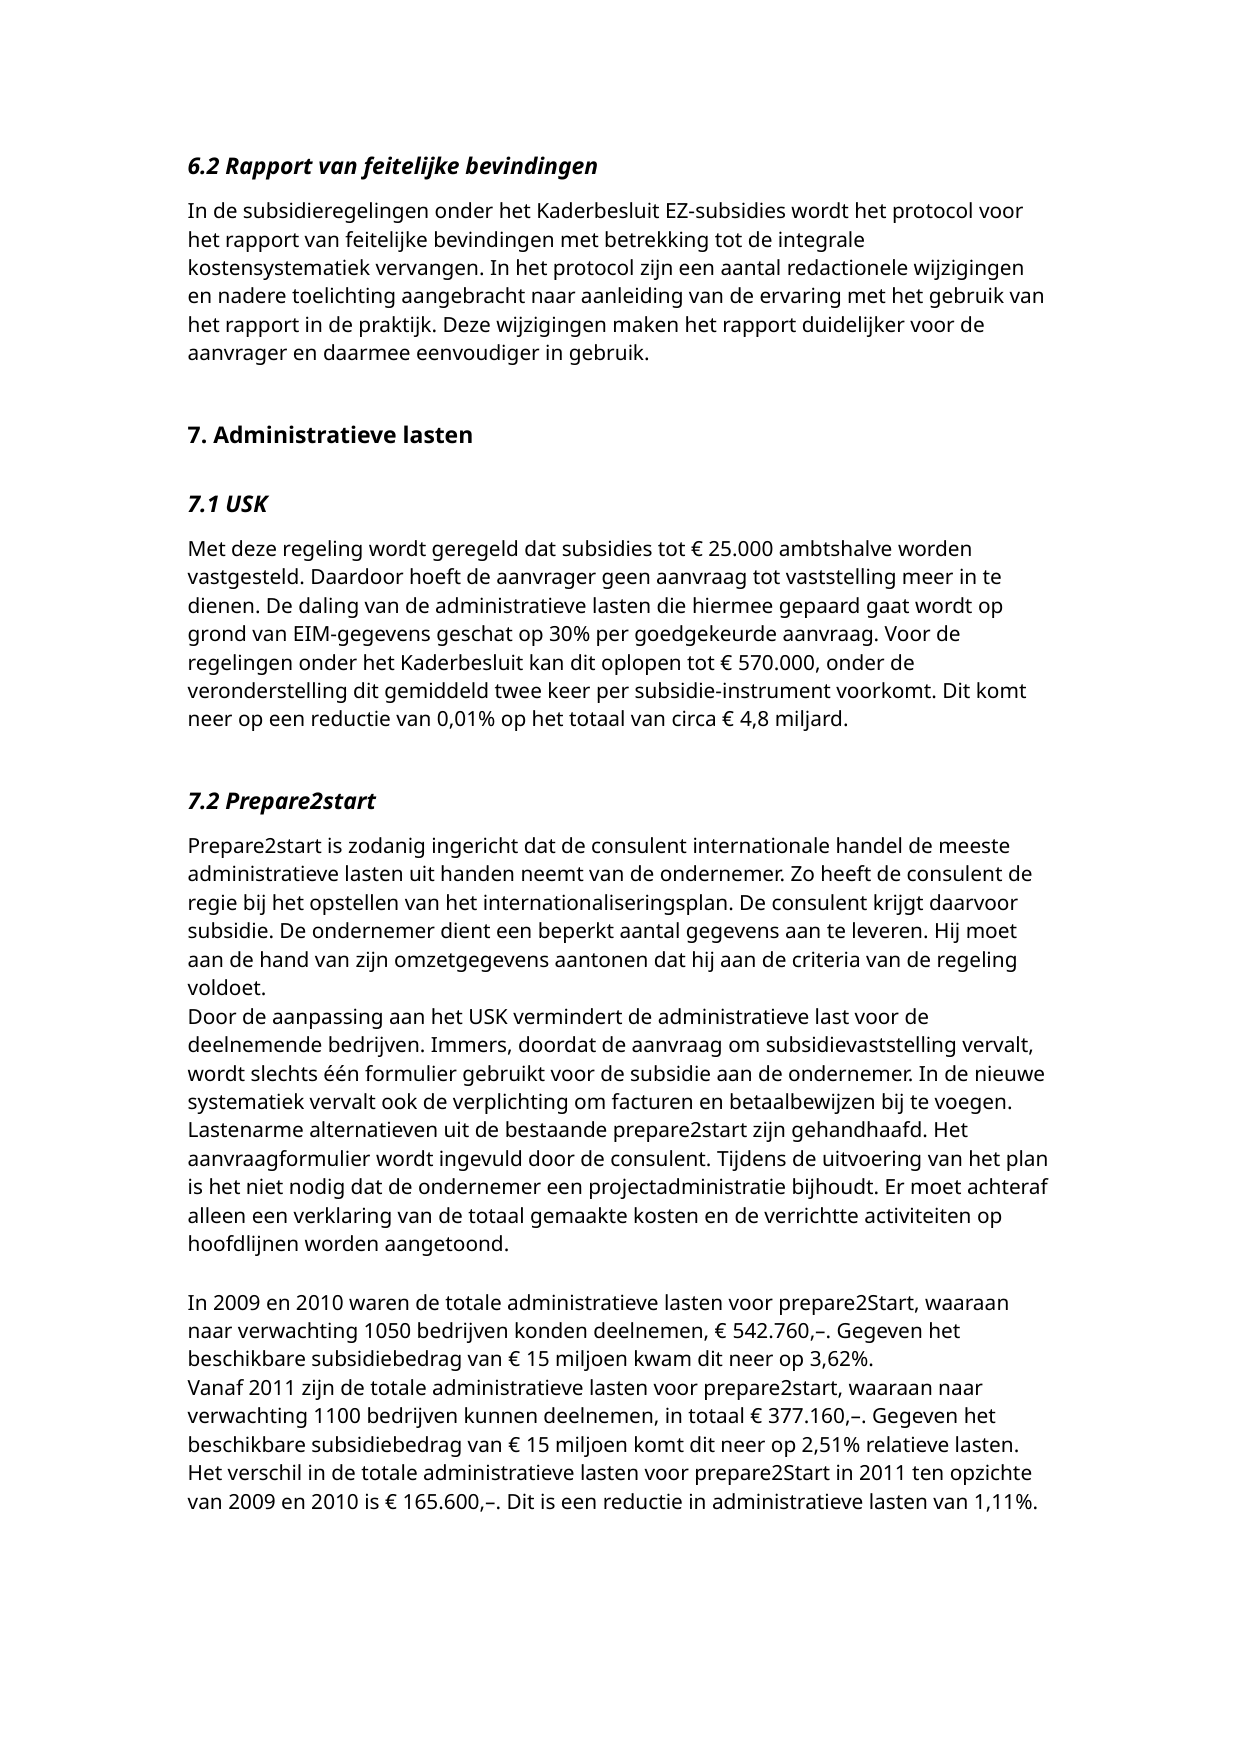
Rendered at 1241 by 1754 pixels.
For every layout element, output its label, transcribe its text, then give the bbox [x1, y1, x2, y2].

text Prepare2start is zodanig ingericht dat de consulent internationale handel de meeste administratieve lasten uit handen neemt van de ondernemer. Zo heeft de consulent de regie bij het opstellen van het internationaliseringsplan. De consulent krijgt daarvoor subsidie. De ondernemer dient een beperkt aantal gegevens aan te leveren. Hij moet aan de hand van zijn omzetgegevens aantonen dat hij aan de criteria van de regeling voldoet. [187, 831, 1053, 1002]
text Met deze regeling wordt geregeld dat subsidies tot € 25.000 ambtshalve worden vastgesteld. Daardoor hoeft de aanvrager geen aanvraag tot vaststelling meer in te dienen. De daling van de administratieve lasten die hiermee gepaard gaat wordt op grond van EIM-gegevens geschat op 30% per goedgekeurde aanvraag. Voor de regelingen onder het Kaderbesluit kan dit oplopen tot € 570.000, onder de veronderstelling dit gemiddeld twee keer per subsidie-instrument voorkomt. Dit komt neer op een reductie van 0,01% op het totaal van circa € 4,8 miljard. [187, 534, 1053, 733]
subtitle 6.2 Rapport van feitelijke bevindingen [187, 150, 1053, 181]
subtitle 7.2 Prepare2start [187, 785, 1053, 816]
text In de subsidieregelingen onder het Kaderbesluit EZ-subsidies wordt het protocol voor het rapport van feitelijke bevindingen met betrekking tot de integrale kostensystematiek vervangen. In het protocol zijn een aantal redactionele wijzigingen en nadere toelichting aangebracht naar aanleiding van de ervaring met het gebruik van het rapport in de praktijk. Deze wijzigingen maken het rapport duidelijker voor de aanvrager en daarmee eenvoudiger in gebruik. [187, 196, 1053, 367]
text Lastenarme alternatieven uit de bestaande prepare2start zijn gehandhaafd. Het aanvraagformulier wordt ingevuld door de consulent. Tijdens de uitvoering van het plan is het niet nodig dat de ondernemer een projectadministratie bijhoudt. Er moet achteraf alleen een verklaring van de totaal gemaakte kosten en de verrichtte activiteiten op hoofdlijnen worden aangetoond. [187, 1116, 1053, 1258]
text In 2009 en 2010 waren de totale administratieve lasten voor prepare2Start, waaraan naar verwachting 1050 bedrijven konden deelnemen, € 542.760,–. Gegeven het beschikbare subsidiebedrag van € 15 miljoen kwam dit neer op 3,62%. [187, 1288, 1053, 1373]
subtitle 7. Administratieve lasten [187, 419, 1053, 450]
text Door de aanpassing aan het USK vermindert de administratieve last voor de deelnemende bedrijven. Immers, doordat de aanvraag om subsidievaststelling vervalt, wordt slechts één formulier gebruikt voor de subsidie aan de ondernemer. In de nieuwe systematiek vervalt ook de verplichting om facturen en betaalbewijzen bij te voegen. [187, 1002, 1053, 1116]
text Vanaf 2011 zijn de totale administratieve lasten voor prepare2start, waaraan naar verwachting 1100 bedrijven kunnen deelnemen, in totaal € 377.160,–. Gegeven het beschikbare subsidiebedrag van € 15 miljoen komt dit neer op 2,51% relatieve lasten. Het verschil in de totale administratieve lasten voor prepare2Start in 2011 ten opzichte van 2009 en 2010 is € 165.600,–. Dit is een reductie in administratieve lasten van 1,11%. [187, 1373, 1053, 1515]
subtitle 7.1 USK [187, 488, 1053, 519]
